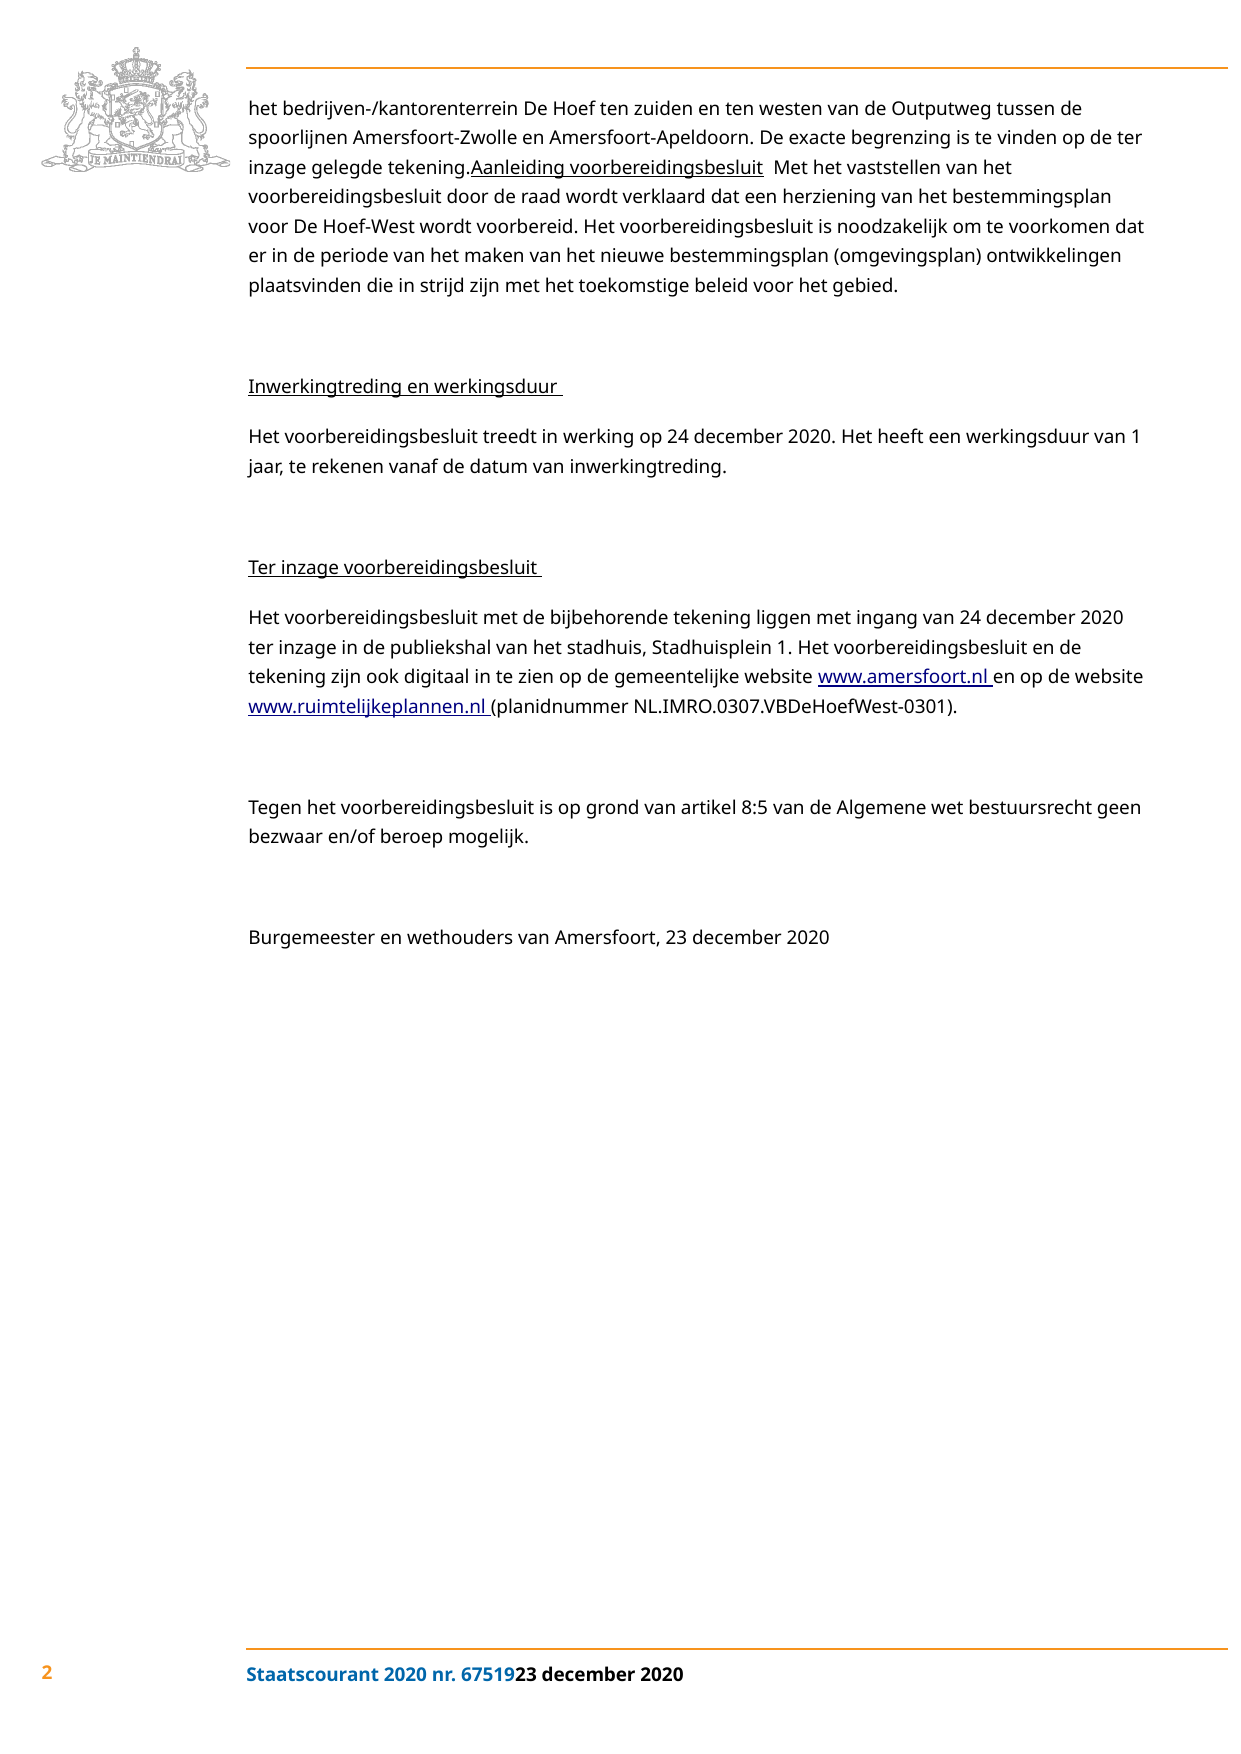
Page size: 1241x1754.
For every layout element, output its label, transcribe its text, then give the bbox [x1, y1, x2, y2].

text Het voorbereidingsbesluit met de bijbehorende tekening liggen met ingang van 24 december 2020 ter inzage in de publiekshal van het stadhuis, Stadhuisplein 1. Het voorbereidingsbesluit en de tekening zijn ook digitaal in te zien op de gemeentelijke website www.amersfoort.nl en op de website www.ruimtelijkeplannen.nl (planidnummer NL.IMRO.0307.VBDeHoefWest-0301). [248, 604, 1152, 719]
text Burgemeester en wethouders van Amersfoort, 23 december 2020 [248, 924, 1152, 950]
text Tegen het voorbereidingsbesluit is op grond van artikel 8:5 van de Algemene wet bestuursrecht geen bezwaar en/of beroep mogelijk. [248, 794, 1152, 849]
text Inwerkingtreding en werkingsduur [248, 373, 1152, 399]
text het bedrijven-/kantorenterrein De Hoef ten zuiden en ten westen van de Outputweg tussen de spoorlijnen Amersfoort-Zwolle en Amersfoort-Apeldoorn. De exacte begrenzing is te vinden op de ter inzage gelegde tekening.Aanleiding voorbereidingsbesluit Met het vaststellen van het voorbereidingsbesluit door de raad wordt verklaard dat een herziening van het bestemmingsplan voor De Hoef-West wordt voorbereid. Het voorbereidingsbesluit is noodzakelijk om te voorkomen dat er in de periode van het maken van het nieuwe bestemmingsplan (omgevingsplan) ontwikkelingen plaatsvinden die in strijd zijn met het toekomstige beleid voor het gebied. [248, 95, 1152, 298]
picture [41, 47, 231, 172]
text Ter inzage voorbereidingsbesluit [248, 554, 1152, 580]
text Het voorbereidingsbesluit treedt in werking op 24 december 2020. Het heeft een werkingsduur van 1 jaar, te rekenen vanaf de datum van inwerkingtreding. [248, 423, 1152, 479]
